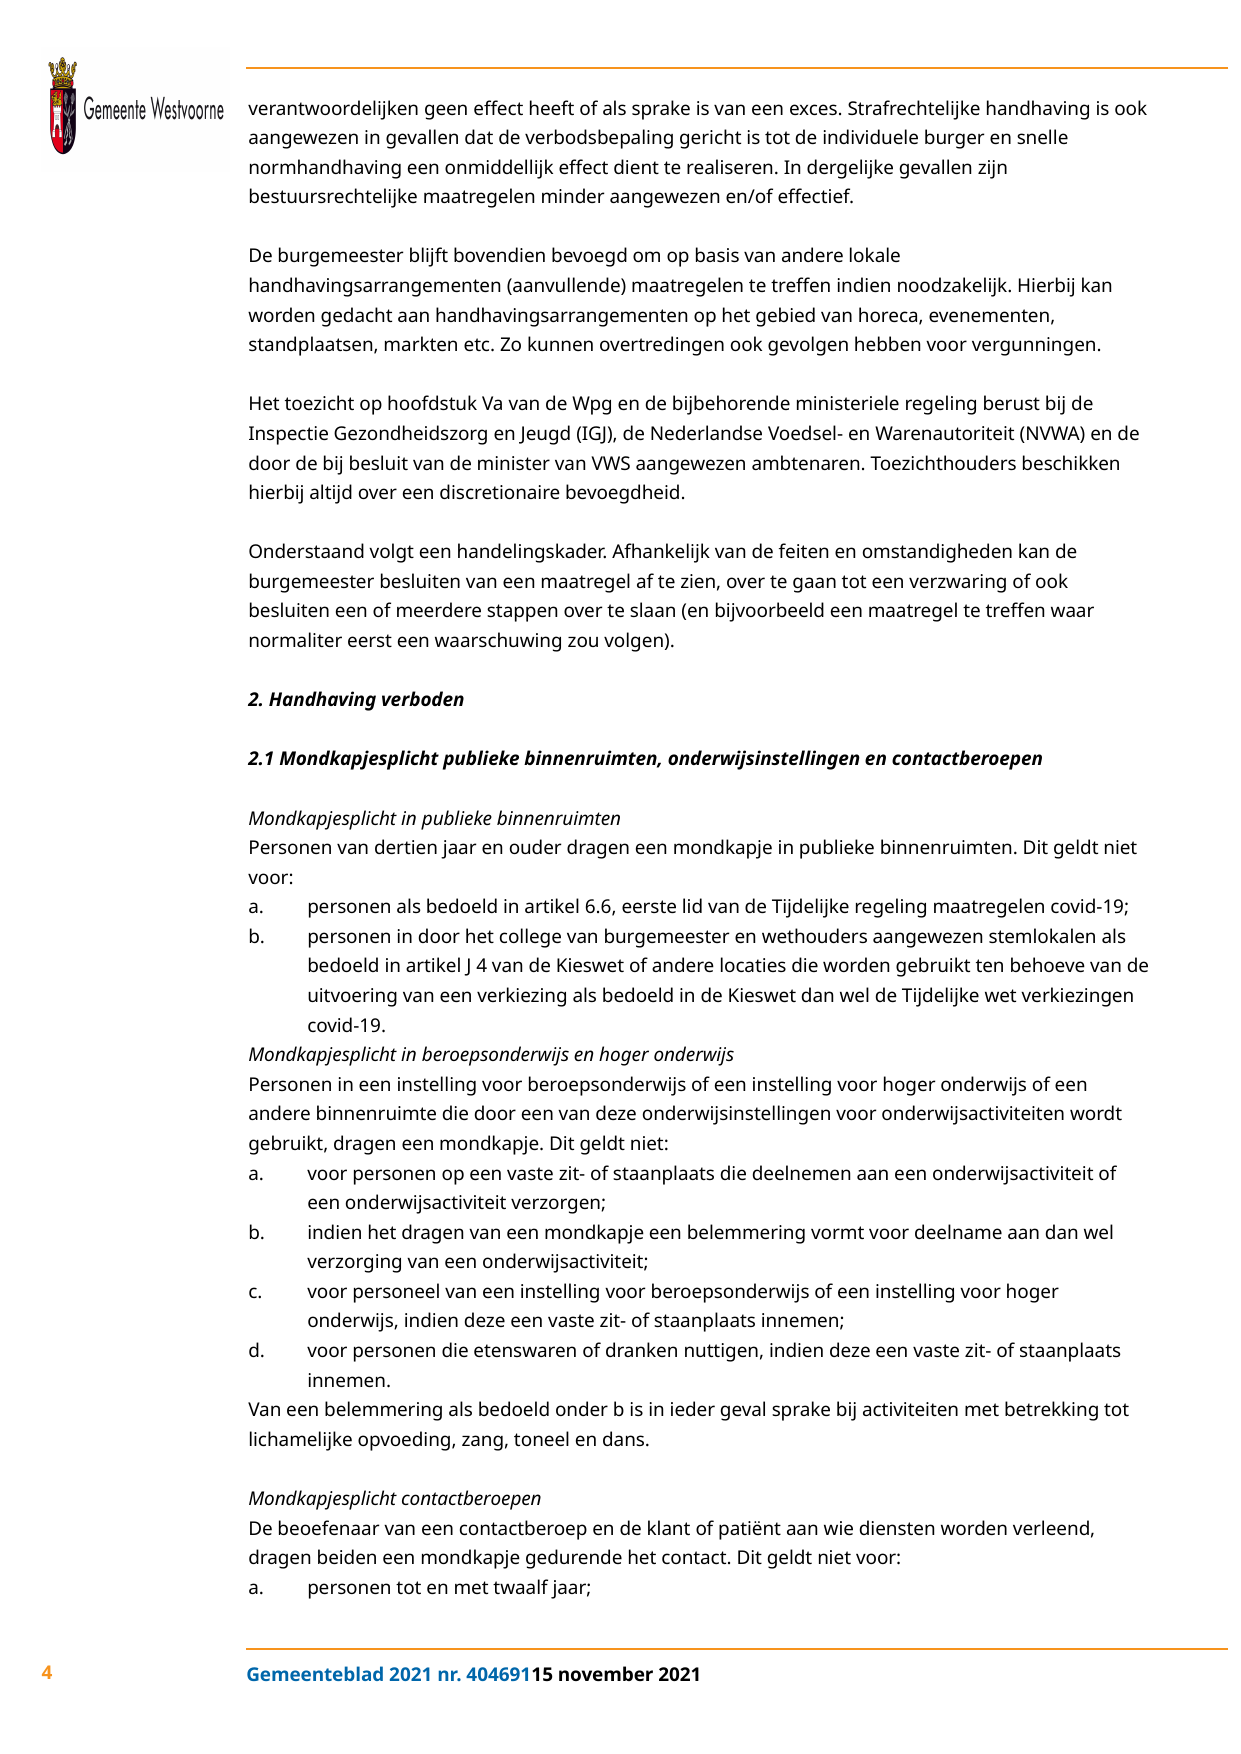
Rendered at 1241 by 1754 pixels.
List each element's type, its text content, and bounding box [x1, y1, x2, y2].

text Onderstaand volgt een handelingskader. Afhankelijk van de feiten en omstandigheden kan de burgemeester besluiten van een maatregel af te zien, over te gaan tot een verzwaring of ook besluiten een of meerdere stappen over te slaan (en bijvoorbeeld een maatregel te treffen waar normaliter eerst een waarschuwing zou volgen). [248, 538, 1152, 653]
text Personen van dertien jaar en ouder dragen een mondkapje in publieke binnenruimten. Dit geldt niet voor: [248, 834, 1152, 890]
list personen als bedoeld in artikel 6.6, eerste lid van de Tijdelijke regeling maatregelen covid-19; [248, 893, 1152, 919]
text De burgemeester blijft bovendien bevoegd om op basis van andere lokale handhavingsarrangementen (aanvullende) maatregelen te treffen indien noodzakelijk. Hierbij kan worden gedacht aan handhavingsarrangementen op het gebied van horeca, evenementen, standplaatsen, markten etc. Zo kunnen overtredingen ook gevolgen hebben voor vergunningen. [248, 243, 1152, 357]
text Mondkapjesplicht contactberoepen [248, 1485, 1152, 1511]
list voor personen op een vaste zit- of staanplaats die deelnemen aan een onderwijsactiviteit of een onderwijsactiviteit verzorgen; [248, 1160, 1152, 1215]
list personen in door het college van burgemeester en wethouders aangewezen stemlokalen als bedoeld in artikel J 4 van de Kieswet of andere locaties die worden gebruikt ten behoeve van de uitvoering van een verkiezing als bedoeld in de Kieswet dan wel de Tijdelijke wet verkiezingen covid-19. [248, 923, 1152, 1038]
text 2.1 Mondkapjesplicht publieke binnenruimten, onderwijsinstellingen en contactberoepen [248, 746, 1152, 771]
text Het toezicht op hoofdstuk Va van de Wpg en de bijbehorende ministeriele regeling berust bij de Inspectie Gezondheidszorg en Jeugd (IGJ), de Nederlandse Voedsel- en Warenautoriteit (NVWA) en de door de bij besluit van de minister van VWS aangewezen ambtenaren. Toezichthouders beschikken hierbij altijd over een discretionaire bevoegdheid. [248, 391, 1152, 505]
list voor personeel van een instelling voor beroepsonderwijs of een instelling voor hoger onderwijs, indien deze een vaste zit- of staanplaats innemen; [248, 1278, 1152, 1333]
list indien het dragen van een mondkapje een belemmering vormt voor deelname aan dan wel verzorging van een onderwijsactiviteit; [248, 1219, 1152, 1274]
picture [41, 47, 231, 172]
text 2. Handhaving verboden [248, 686, 1152, 712]
text Mondkapjesplicht in publieke binnenruimten [248, 805, 1152, 831]
list voor personen die etenswaren of dranken nuttigen, indien deze een vaste zit- of staanplaats innemen. [248, 1337, 1152, 1393]
text verantwoordelijken geen effect heeft of als sprake is van een exces. Strafrechtelijke handhaving is ook aangewezen in gevallen dat de verbodsbepaling gericht is tot de individuele burger en snelle normhandhaving een onmiddellijk effect dient te realiseren. In dergelijke gevallen zijn bestuursrechtelijke maatregelen minder aangewezen en/of effectief. [248, 95, 1152, 209]
text Van een belemmering als bedoeld onder b is in ieder geval sprake bij activiteiten met betrekking tot lichamelijke opvoeding, zang, toneel en dans. [248, 1396, 1152, 1452]
list personen tot en met twaalf jaar; [248, 1574, 1152, 1600]
text Personen in een instelling voor beroepsonderwijs of een instelling voor hoger onderwijs of een andere binnenruimte die door een van deze onderwijsinstellingen voor onderwijsactiviteiten wordt gebruikt, dragen een mondkapje. Dit geldt niet: [248, 1071, 1152, 1156]
text Mondkapjesplicht in beroepsonderwijs en hoger onderwijs [248, 1041, 1152, 1067]
text De beoefenaar van een contactberoep en de klant of patiënt aan wie diensten worden verleend, dragen beiden een mondkapje gedurende het contact. Dit geldt niet voor: [248, 1515, 1152, 1570]
